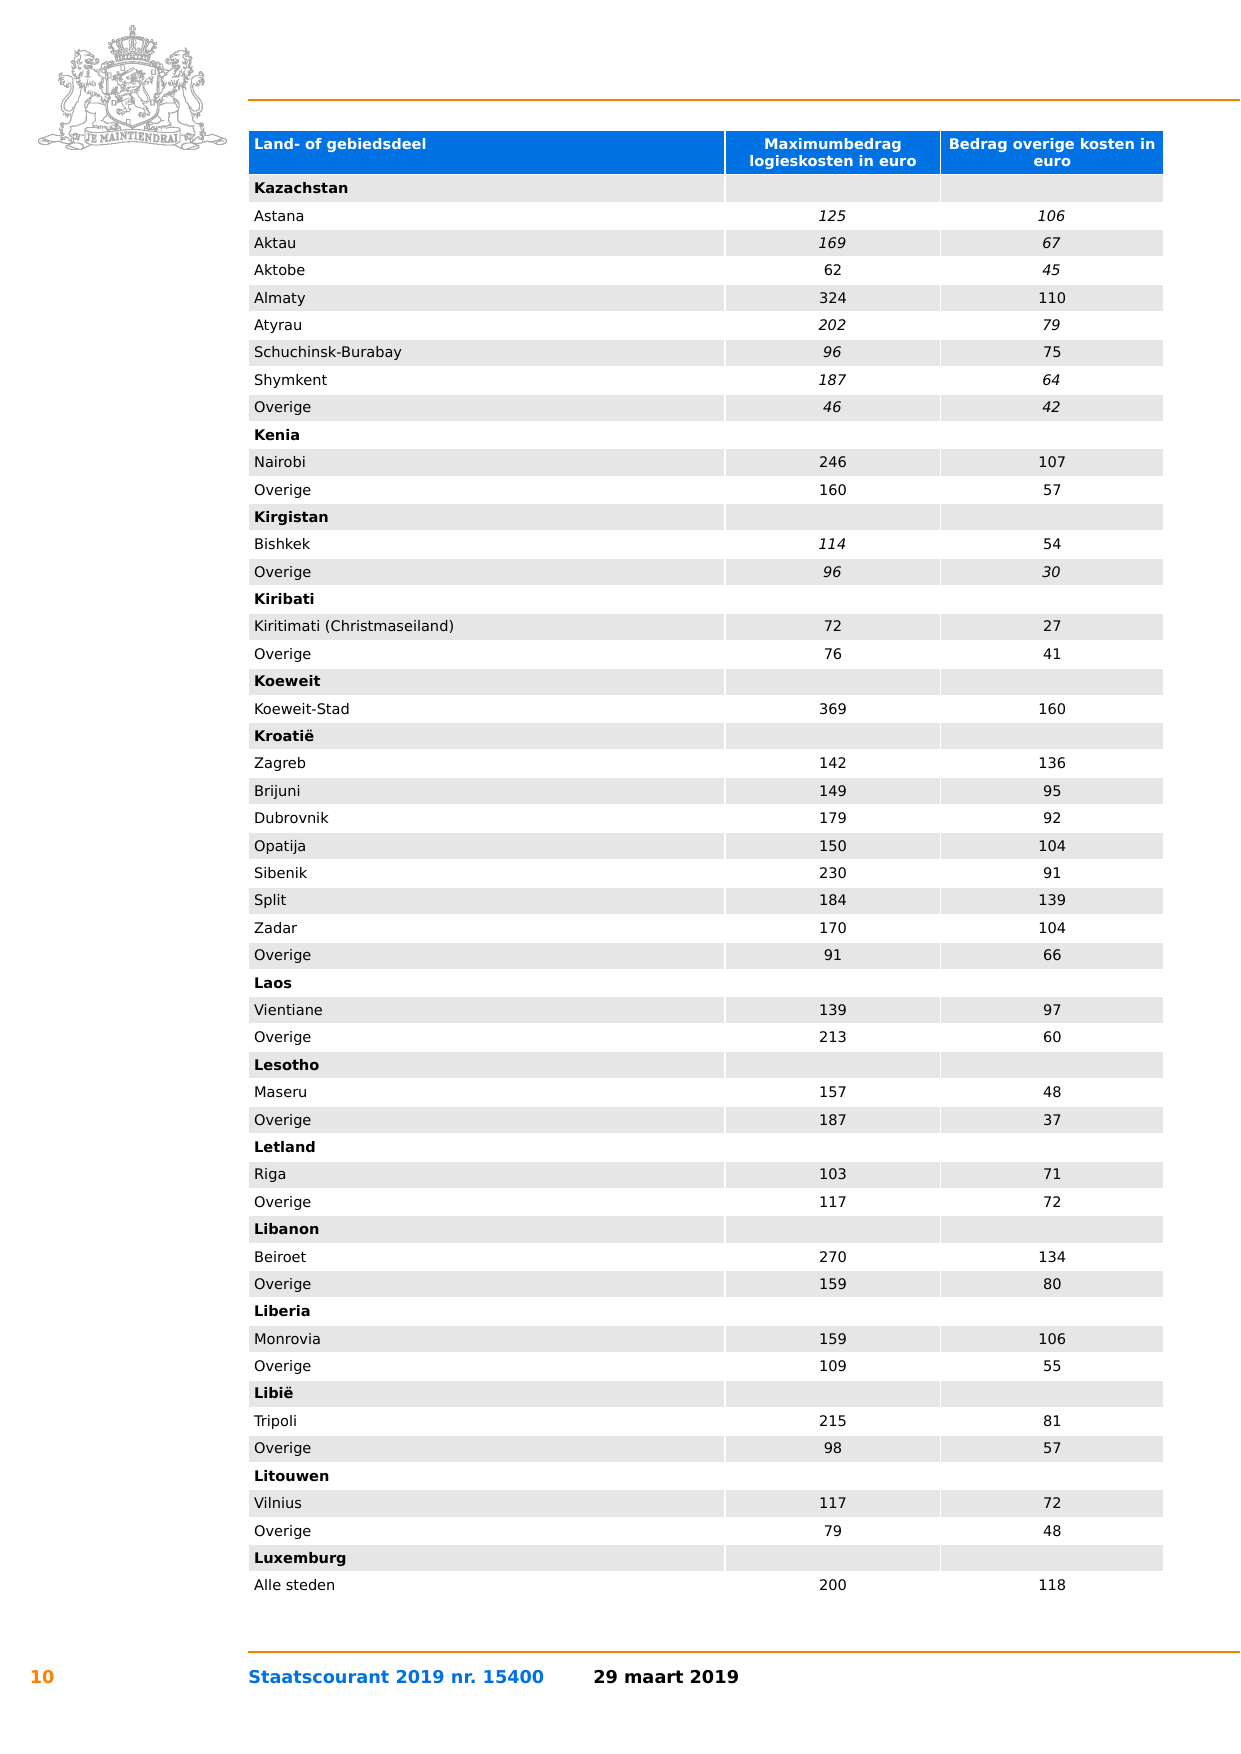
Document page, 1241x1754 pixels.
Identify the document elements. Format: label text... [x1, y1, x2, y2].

table_cell 48 [941, 1518, 1163, 1544]
table_cell [726, 504, 940, 530]
table_cell 187 [726, 1107, 940, 1133]
table_cell [941, 723, 1163, 749]
table_cell 48 [941, 1079, 1163, 1106]
table_cell 37 [941, 1107, 1163, 1133]
table_cell 27 [941, 614, 1163, 640]
table_cell [941, 669, 1163, 695]
table_cell 157 [726, 1079, 940, 1106]
table_cell Overige [249, 395, 724, 421]
table_cell [941, 970, 1163, 996]
table_cell Overige [249, 1025, 724, 1051]
table_cell Alle steden [249, 1573, 724, 1599]
table_cell 103 [726, 1162, 940, 1188]
table_cell Overige [249, 1436, 724, 1462]
table_cell 57 [941, 477, 1163, 503]
table_cell [941, 1216, 1163, 1243]
table_cell 139 [941, 888, 1163, 914]
table_cell [726, 970, 940, 996]
table_cell Luxemburg [249, 1545, 724, 1571]
table_cell Vilnius [249, 1490, 724, 1517]
table_cell [726, 1381, 940, 1407]
table_cell 80 [941, 1271, 1163, 1297]
table_cell Beiroet [249, 1244, 724, 1270]
table_cell Libanon [249, 1216, 724, 1243]
table_cell 42 [941, 395, 1163, 421]
table_cell 106 [941, 1326, 1163, 1352]
table_cell [726, 723, 940, 749]
table_cell 98 [726, 1436, 940, 1462]
table_cell [941, 1052, 1163, 1078]
table_cell 150 [726, 833, 940, 859]
table_cell [726, 1052, 940, 1078]
table_cell 179 [726, 805, 940, 832]
table_cell [726, 422, 940, 448]
table_cell 41 [941, 641, 1163, 667]
table_cell 66 [941, 943, 1163, 969]
table_cell Zadar [249, 915, 724, 941]
table_header Bedrag overige kosten in euro [941, 131, 1163, 174]
table_cell 369 [726, 696, 940, 722]
table_cell [726, 1134, 940, 1161]
table_cell Lesotho [249, 1052, 724, 1078]
table_cell 76 [726, 641, 940, 667]
table_cell 72 [941, 1189, 1163, 1215]
table_cell [726, 1216, 940, 1243]
table_cell 213 [726, 1025, 940, 1051]
table_cell [941, 586, 1163, 613]
table_cell 324 [726, 285, 940, 311]
table_cell 104 [941, 915, 1163, 941]
table_cell Shymkent [249, 367, 724, 393]
table_cell Bishkek [249, 531, 724, 558]
table_cell Kiritimati (Christmaseiland) [249, 614, 724, 640]
table_cell 30 [941, 559, 1163, 585]
table_cell [941, 1381, 1163, 1407]
table_cell 149 [726, 778, 940, 804]
table_cell [726, 175, 940, 202]
table_cell Overige [249, 559, 724, 585]
table_cell Overige [249, 641, 724, 667]
table_cell Aktobe [249, 258, 724, 284]
table_cell 200 [726, 1573, 940, 1599]
table_cell Opatija [249, 833, 724, 859]
table_cell Aktau [249, 230, 724, 256]
table_cell Sibenik [249, 860, 724, 887]
table_cell Litouwen [249, 1463, 724, 1489]
table_cell 139 [726, 997, 940, 1023]
table_cell 72 [726, 614, 940, 640]
table_cell Overige [249, 1271, 724, 1297]
table_cell Letland [249, 1134, 724, 1161]
table_cell 91 [726, 943, 940, 969]
table_cell 62 [726, 258, 940, 284]
table_cell 230 [726, 860, 940, 887]
table_cell Astana [249, 203, 724, 229]
table_cell Tripoli [249, 1408, 724, 1434]
table_cell 117 [726, 1490, 940, 1517]
table_cell Overige [249, 1518, 724, 1544]
table_cell 160 [941, 696, 1163, 722]
table_cell 160 [726, 477, 940, 503]
table_cell Kenia [249, 422, 724, 448]
table_cell [941, 175, 1163, 202]
table_cell 64 [941, 367, 1163, 393]
table_cell 54 [941, 531, 1163, 558]
table_cell 45 [941, 258, 1163, 284]
table_cell [941, 1463, 1163, 1489]
table_cell Libië [249, 1381, 724, 1407]
table_cell 96 [726, 340, 940, 366]
table_cell 142 [726, 751, 940, 777]
table_cell Laos [249, 970, 724, 996]
table_cell 55 [941, 1353, 1163, 1380]
table_cell 136 [941, 751, 1163, 777]
table_cell [726, 1299, 940, 1325]
table_cell [941, 1134, 1163, 1161]
table_cell Schuchinsk-Burabay [249, 340, 724, 366]
table_cell [941, 1299, 1163, 1325]
table_cell Kazachstan [249, 175, 724, 202]
table_cell 57 [941, 1436, 1163, 1462]
table_cell Overige [249, 1353, 724, 1380]
table_cell 202 [726, 312, 940, 339]
picture [38, 25, 227, 150]
table_cell 71 [941, 1162, 1163, 1188]
table_cell Kiribati [249, 586, 724, 613]
table_cell Overige [249, 943, 724, 969]
table_cell Almaty [249, 285, 724, 311]
table_cell 97 [941, 997, 1163, 1023]
table_cell Monrovia [249, 1326, 724, 1352]
table_cell 60 [941, 1025, 1163, 1051]
table_cell [941, 504, 1163, 530]
table_cell 169 [726, 230, 940, 256]
table_cell Koeweit [249, 669, 724, 695]
table_cell 95 [941, 778, 1163, 804]
table_cell 107 [941, 449, 1163, 476]
table_cell 125 [726, 203, 940, 229]
table_cell 92 [941, 805, 1163, 832]
table_cell Split [249, 888, 724, 914]
table_cell Overige [249, 1107, 724, 1133]
table_cell Overige [249, 477, 724, 503]
table_cell 96 [726, 559, 940, 585]
table_cell 184 [726, 888, 940, 914]
table_cell 91 [941, 860, 1163, 887]
table_cell 114 [726, 531, 940, 558]
table_cell 159 [726, 1271, 940, 1297]
table_cell Atyrau [249, 312, 724, 339]
table_cell 110 [941, 285, 1163, 311]
table_cell 81 [941, 1408, 1163, 1434]
table_cell 246 [726, 449, 940, 476]
table_cell 109 [726, 1353, 940, 1380]
table_header Land- of gebiedsdeel [249, 131, 724, 174]
table_cell 134 [941, 1244, 1163, 1270]
table_cell 159 [726, 1326, 940, 1352]
table_cell [726, 586, 940, 613]
table_cell [941, 422, 1163, 448]
table_cell Vientiane [249, 997, 724, 1023]
table_cell 46 [726, 395, 940, 421]
table_cell Riga [249, 1162, 724, 1188]
table_cell 79 [941, 312, 1163, 339]
table_cell Koeweit-Stad [249, 696, 724, 722]
table_cell 72 [941, 1490, 1163, 1517]
table_cell 67 [941, 230, 1163, 256]
table_cell 104 [941, 833, 1163, 859]
table_cell Nairobi [249, 449, 724, 476]
table_cell 75 [941, 340, 1163, 366]
table_cell [726, 1545, 940, 1571]
table_cell Kirgistan [249, 504, 724, 530]
table_cell Liberia [249, 1299, 724, 1325]
table_cell Brijuni [249, 778, 724, 804]
table_cell 215 [726, 1408, 940, 1434]
table_cell Kroatië [249, 723, 724, 749]
table_cell [941, 1545, 1163, 1571]
table_cell 170 [726, 915, 940, 941]
table_cell 118 [941, 1573, 1163, 1599]
table_cell Maseru [249, 1079, 724, 1106]
table_cell 106 [941, 203, 1163, 229]
table_cell 187 [726, 367, 940, 393]
table_cell [726, 669, 940, 695]
table_cell 117 [726, 1189, 940, 1215]
table_cell Zagreb [249, 751, 724, 777]
table_cell 270 [726, 1244, 940, 1270]
table_cell [726, 1463, 940, 1489]
table_cell Dubrovnik [249, 805, 724, 832]
table_header Maximumbedrag logieskosten in euro [726, 131, 940, 174]
table_cell Overige [249, 1189, 724, 1215]
table_cell 79 [726, 1518, 940, 1544]
